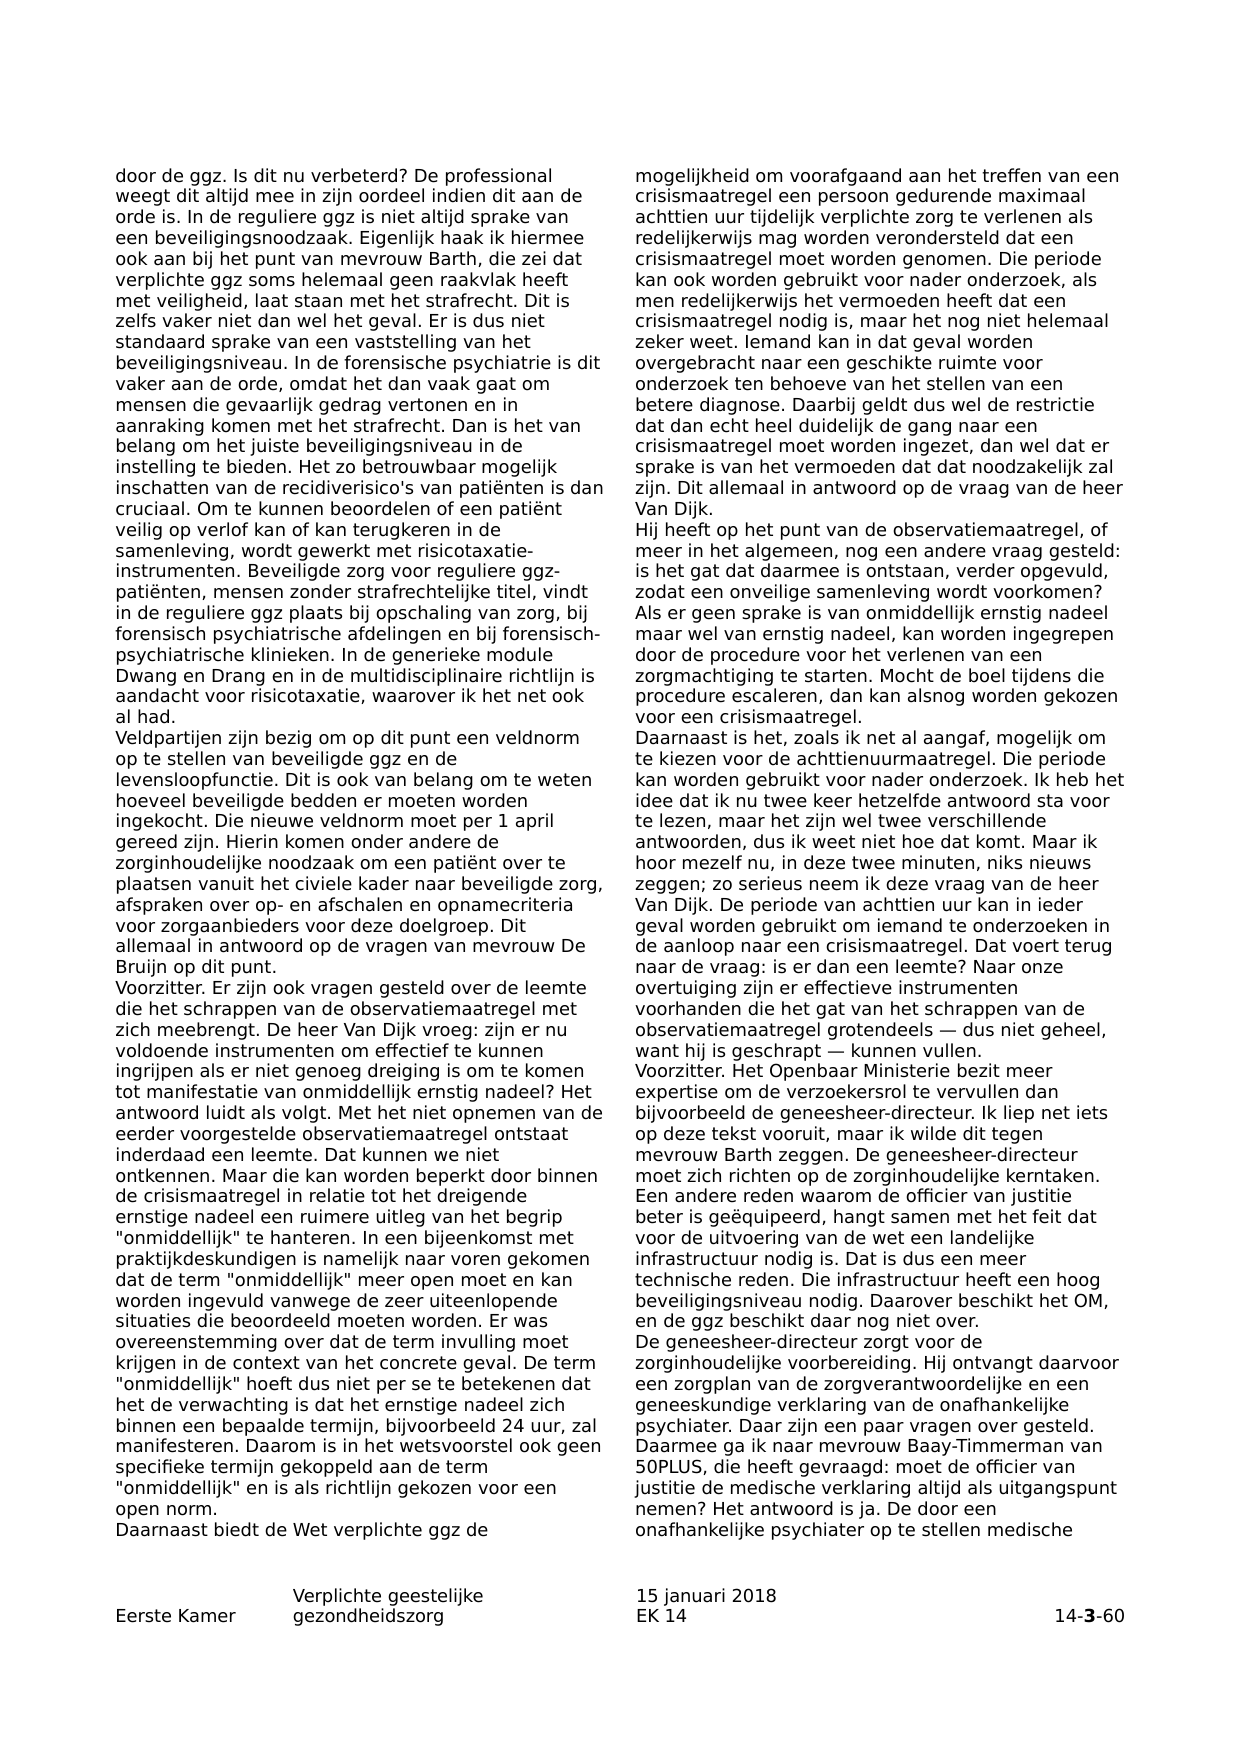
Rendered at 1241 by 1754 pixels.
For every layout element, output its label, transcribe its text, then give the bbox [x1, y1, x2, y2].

text Daarnaast biedt de Wet verplichte ggz de [115, 1519, 605, 1540]
text mogelijkheid om voorafgaand aan het treffen van een crisismaatregel een persoon gedurende maximaal achttien uur tijdelijk verplichte zorg te verlenen als redelijkerwijs mag worden verondersteld dat een crisismaatregel moet worden genomen. Die periode kan ook worden gebruikt voor nader onderzoek, als men redelijkerwijs het vermoeden heeft dat een crisismaatregel nodig is, maar het nog niet helemaal zeker weet. Iemand kan in dat geval worden overgebracht naar een geschikte ruimte voor onderzoek ten behoeve van het stellen van een betere diagnose. Daarbij geldt dus wel de restrictie dat dan echt heel duidelijk de gang naar een crisismaatregel moet worden ingezet, dan wel dat er sprake is van het vermoeden dat dat noodzakelijk zal zijn. Dit allemaal in antwoord op de vraag van de heer Van Dijk. [635, 165, 1125, 519]
text door de ggz. Is dit nu verbeterd? De professional weegt dit altijd mee in zijn oordeel indien dit aan de orde is. In de reguliere ggz is niet altijd sprake van een beveiligingsnoodzaak. Eigenlijk haak ik hiermee ook aan bij het punt van mevrouw Barth, die zei dat verplichte ggz soms helemaal geen raakvlak heeft met veiligheid, laat staan met het strafrecht. Dit is zelfs vaker niet dan wel het geval. Er is dus niet standaard sprake van een vaststelling van het beveiligingsniveau. In de forensische psychiatrie is dit vaker aan de orde, omdat het dan vaak gaat om mensen die gevaarlijk gedrag vertonen en in aanraking komen met het strafrecht. Dan is het van belang om het juiste beveiligingsniveau in de instelling te bieden. Het zo betrouwbaar mogelijk inschatten van de recidiverisico's van patiënten is dan cruciaal. Om te kunnen beoordelen of een patiënt veilig op verlof kan of kan terugkeren in de samenleving, wordt gewerkt met risicotaxatie-instrumenten. Beveiligde zorg voor reguliere ggz-patiënten, mensen zonder strafrechtelijke titel, vindt in de reguliere ggz plaats bij opschaling van zorg, bij forensisch psychiatrische afdelingen en bij forensisch-psychiatrische klinieken. In de generieke module Dwang en Drang en in de multidisciplinaire richtlijn is aandacht voor risicotaxatie, waarover ik het net ook al had. [115, 165, 605, 728]
text Veldpartijen zijn bezig om op dit punt een veldnorm op te stellen van beveiligde ggz en de levensloopfunctie. Dit is ook van belang om te weten hoeveel beveiligde bedden er moeten worden ingekocht. Die nieuwe veldnorm moet per 1 april gereed zijn. Hierin komen onder andere de zorginhoudelijke noodzaak om een patiënt over te plaatsen vanuit het civiele kader naar beveiligde zorg, afspraken over op- en afschalen en opnamecriteria voor zorgaanbieders voor deze doelgroep. Dit allemaal in antwoord op de vragen van mevrouw De Bruijn op dit punt. [115, 728, 605, 978]
text Voorzitter. Het Openbaar Ministerie bezit meer expertise om de verzoekersrol te vervullen dan bijvoorbeeld de geneesheer-directeur. Ik liep net iets op deze tekst vooruit, maar ik wilde dit tegen mevrouw Barth zeggen. De geneesheer-directeur moet zich richten op de zorginhoudelijke kerntaken. Een andere reden waarom de officier van justitie beter is geëquipeerd, hangt samen met het feit dat voor de uitvoering van de wet een landelijke infrastructuur nodig is. Dat is dus een meer technische reden. Die infrastructuur heeft een hoog beveiligingsniveau nodig. Daarover beschikt het OM, en de ggz beschikt daar nog niet over. [635, 1061, 1125, 1332]
text Daarnaast is het, zoals ik net al aangaf, mogelijk om te kiezen voor de achttienuurmaatregel. Die periode kan worden gebruikt voor nader onderzoek. Ik heb het idee dat ik nu twee keer hetzelfde antwoord sta voor te lezen, maar het zijn wel twee verschillende antwoorden, dus ik weet niet hoe dat komt. Maar ik hoor mezelf nu, in deze twee minuten, niks nieuws zeggen; zo serieus neem ik deze vraag van de heer Van Dijk. De periode van achttien uur kan in ieder geval worden gebruikt om iemand te onderzoeken in de aanloop naar een crisismaatregel. Dat voert terug naar de vraag: is er dan een leemte? Naar onze overtuiging zijn er effectieve instrumenten voorhanden die het gat van het schrappen van de observatiemaatregel grotendeels — dus niet geheel, want hij is geschrapt — kunnen vullen. [635, 728, 1125, 1061]
text Voorzitter. Er zijn ook vragen gesteld over de leemte die het schrappen van de observatiemaatregel met zich meebrengt. De heer Van Dijk vroeg: zijn er nu voldoende instrumenten om effectief te kunnen ingrijpen als er niet genoeg dreiging is om te komen tot manifestatie van onmiddellijk ernstig nadeel? Het antwoord luidt als volgt. Met het niet opnemen van de eerder voorgestelde observatiemaatregel ontstaat inderdaad een leemte. Dat kunnen we niet ontkennen. Maar die kan worden beperkt door binnen de crisismaatregel in relatie tot het dreigende ernstige nadeel een ruimere uitleg van het begrip "onmiddellijk" te hanteren. In een bijeenkomst met praktijkdeskundigen is namelijk naar voren gekomen dat de term "onmiddellijk" meer open moet en kan worden ingevuld vanwege de zeer uiteenlopende situaties die beoordeeld moeten worden. Er was overeenstemming over dat de term invulling moet krijgen in de context van het concrete geval. De term "onmiddellijk" hoeft dus niet per se te betekenen dat het de verwachting is dat het ernstige nadeel zich binnen een bepaalde termijn, bijvoorbeeld 24 uur, zal manifesteren. Daarom is in het wetsvoorstel ook geen specifieke termijn gekoppeld aan de term "onmiddellijk" en is als richtlijn gekozen voor een open norm. [115, 978, 605, 1519]
text Hij heeft op het punt van de observatiemaatregel, of meer in het algemeen, nog een andere vraag gesteld: is het gat dat daarmee is ontstaan, verder opgevuld, zodat een onveilige samenleving wordt voorkomen? Als er geen sprake is van onmiddellijk ernstig nadeel maar wel van ernstig nadeel, kan worden ingegrepen door de procedure voor het verlenen van een zorgmachtiging te starten. Mocht de boel tijdens die procedure escaleren, dan kan alsnog worden gekozen voor een crisismaatregel. [635, 519, 1125, 728]
text De geneesheer-directeur zorgt voor de zorginhoudelijke voorbereiding. Hij ontvangt daarvoor een zorgplan van de zorgverantwoordelijke en een geneeskundige verklaring van de onafhankelijke psychiater. Daar zijn een paar vragen over gesteld. Daarmee ga ik naar mevrouw Baay-Timmerman van 50PLUS, die heeft gevraagd: moet de officier van justitie de medische verklaring altijd als uitgangspunt nemen? Het antwoord is ja. De door een onafhankelijke psychiater op te stellen medische [635, 1332, 1125, 1540]
